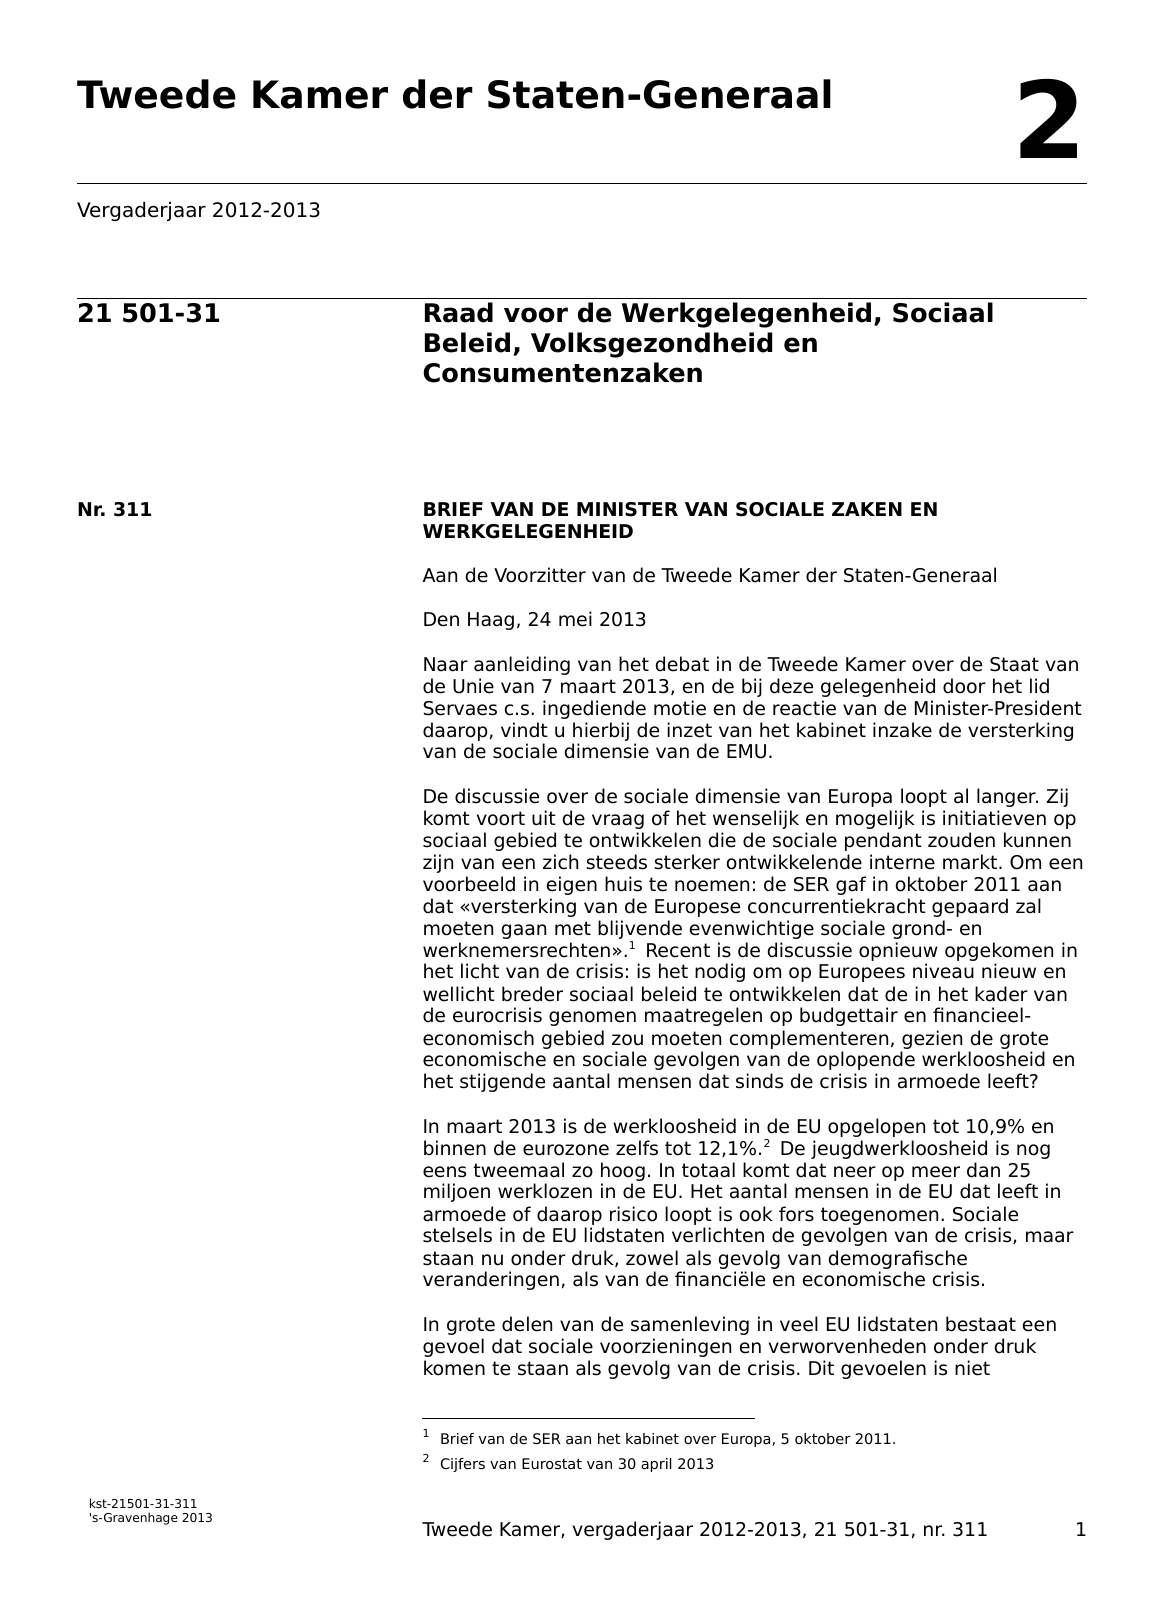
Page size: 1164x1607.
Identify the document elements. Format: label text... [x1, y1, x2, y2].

subtitle Nr. 311 BRIEF VAN DE MINISTER VAN SOCIALE ZAKEN EN WERKGELEGENHEID [77, 499, 1087, 543]
table_header 2 [886, 59, 1087, 183]
text Brief van de SER aan het kabinet over Europa, 5 oktober 2011. [422, 1427, 1087, 1449]
text Den Haag, 24 mei 2013 [422, 609, 1087, 631]
text Cijfers van Eurostat van 30 april 2013 [422, 1452, 1087, 1474]
text Naar aanleiding van het debat in de Tweede Kamer over de Staat van de Unie van 7 maart 2013, en de bij deze gelegenheid door het lid Servaes c.s. ingediende motie en de reactie van de Minister-President daarop, vindt u hierbij de inzet van het kabinet inzake de versterking van de sociale dimensie van de EMU. [422, 653, 1087, 763]
text Aan de Voorzitter van de Tweede Kamer der Staten-Generaal [422, 565, 1087, 587]
table_cell Vergaderjaar 2012-2013 [77, 184, 1087, 298]
text De discussie over de sociale dimensie van Europa loopt al langer. Zij komt voort uit de vraag of het wenselijk en mogelijk is initiatieven op sociaal gebied te ontwikkelen die de sociale pendant zouden kunnen zijn van een zich steeds sterker ontwikkelende interne markt. Om een voorbeeld in eigen huis te noemen: de SER gaf in oktober 2011 aan dat «versterking van de Europese concurrentiekracht gepaard zal moeten gaan met blijvende evenwichtige sociale grond- en werknemersrechten». Recent is de discussie opnieuw opgekomen in het licht van de crisis: is het nodig om op Europees niveau nieuw en wellicht breder sociaal beleid te ontwikkelen dat de in het kader van de eurocrisis genomen maatregelen op budgettair en financieel-economisch gebied zou moeten complementeren, gezien de grote economische en sociale gevolgen van de oplopende werkloosheid en het stijgende aantal mensen dat sinds de crisis in armoede leeft? [422, 786, 1087, 1093]
subtitle 21 501-31 Raad voor de Werkgelegenheid, Sociaal Beleid, Volksgezondheid en Consumentenzaken [77, 299, 1087, 388]
text 's-Gravenhage 2013 [88, 1511, 323, 1525]
text kst-21501-31-311 [88, 1497, 323, 1511]
table_header Tweede Kamer der Staten-Generaal [77, 59, 886, 183]
text In maart 2013 is de werkloosheid in de EU opgelopen tot 10,9% en binnen de eurozone zelfs tot 12,1%. De jeugdwerkloosheid is nog eens tweemaal zo hoog. In totaal komt dat neer op meer dan 25 miljoen werklozen in de EU. Het aantal mensen in de EU dat leeft in armoede of daarop risico loopt is ook fors toegenomen. Sociale stelsels in de EU lidstaten verlichten de gevolgen van de crisis, maar staan nu onder druk, zowel als gevolg van demografische veranderingen, als van de financiële en economische crisis. [422, 1116, 1087, 1291]
text In grote delen van de samenleving in veel EU lidstaten bestaat een gevoel dat sociale voorzieningen en verworvenheden onder druk komen te staan als gevolg van de crisis. Dit gevoelen is niet [422, 1313, 1087, 1379]
